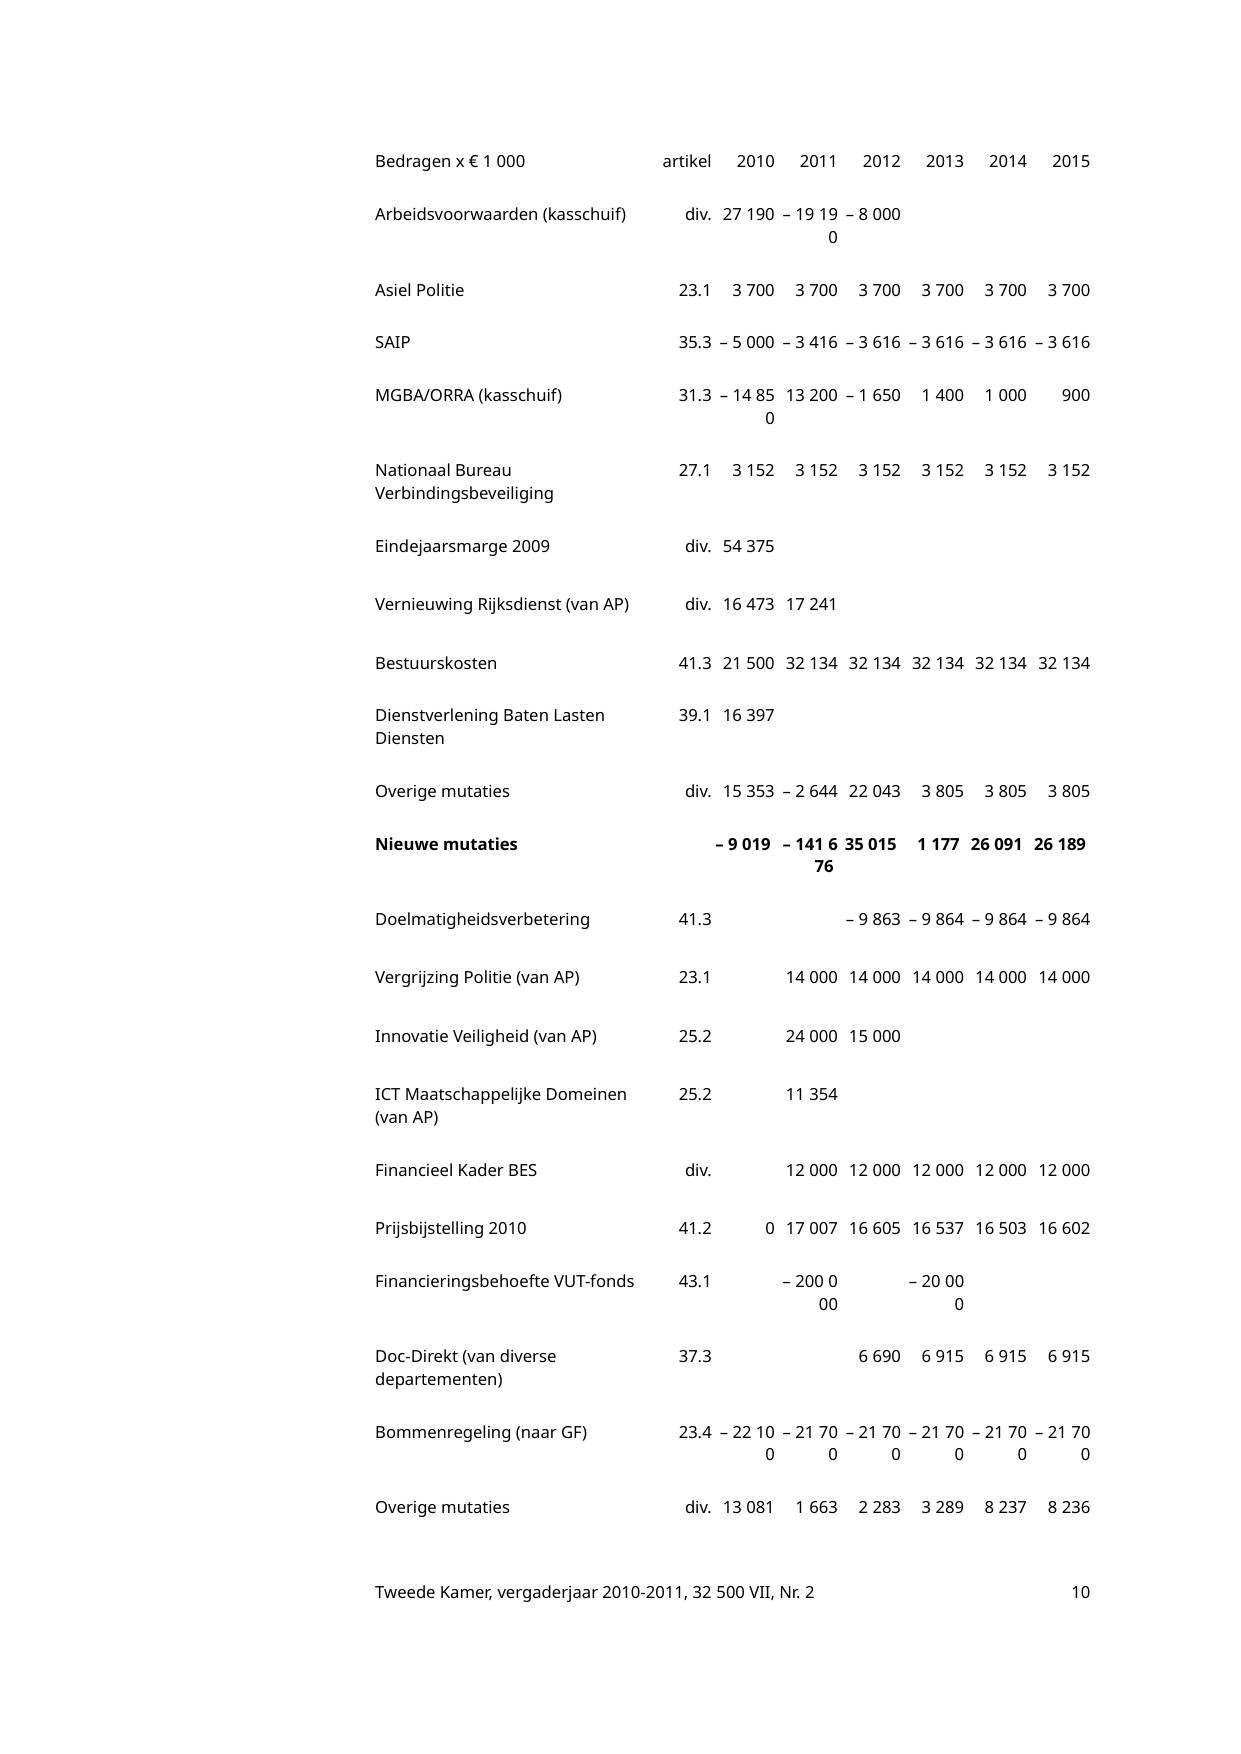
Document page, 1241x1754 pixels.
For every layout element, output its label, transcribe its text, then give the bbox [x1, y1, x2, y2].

table_header 2012 [838, 150, 901, 203]
table_cell [775, 534, 838, 593]
table_cell Overige mutaties [375, 1496, 648, 1548]
table_cell SAIP [375, 331, 648, 383]
table_cell [711, 1024, 774, 1083]
table_cell [964, 1024, 1027, 1083]
table_cell [901, 1024, 964, 1083]
table_cell – 3 616 [838, 331, 901, 383]
table_cell Nationaal Bureau Verbindingsbeveiliging [375, 459, 648, 534]
table_cell 3 152 [838, 459, 901, 534]
table_cell 23.1 [648, 278, 711, 331]
table_cell [711, 1345, 774, 1420]
table_cell – 9 019 [711, 832, 774, 907]
table_cell 15 353 [711, 779, 774, 832]
table_cell [711, 1158, 774, 1217]
table_cell Asiel Politie [375, 278, 648, 331]
table_cell div. [648, 1496, 711, 1548]
table_cell – 22 100 [711, 1420, 774, 1496]
table_cell 900 [1027, 384, 1090, 459]
table_cell [1027, 593, 1090, 651]
table_cell 24 000 [775, 1024, 838, 1083]
table_cell 16 503 [964, 1217, 1027, 1269]
table_cell Nieuwe mutaties [375, 832, 648, 907]
table_cell 16 473 [711, 593, 774, 651]
table_cell div. [648, 203, 711, 278]
table_cell [838, 534, 901, 593]
table_cell 8 236 [1027, 1496, 1090, 1548]
table_cell [838, 704, 901, 779]
table_cell 25.2 [648, 1083, 711, 1158]
table_cell [964, 1083, 1027, 1158]
table_cell 22 043 [838, 779, 901, 832]
table_cell 14 000 [901, 966, 964, 1024]
table_cell 23.4 [648, 1420, 711, 1496]
table_cell 12 000 [1027, 1158, 1090, 1217]
table_cell 32 134 [964, 651, 1027, 704]
table_cell div. [648, 1158, 711, 1217]
table_cell 27 190 [711, 203, 774, 278]
table_cell 6 915 [901, 1345, 964, 1420]
table_cell 3 700 [964, 278, 1027, 331]
table_cell 12 000 [838, 1158, 901, 1217]
table_cell – 3 616 [964, 331, 1027, 383]
table_cell [1027, 1269, 1090, 1345]
table_cell 43.1 [648, 1269, 711, 1345]
table_cell 35 015 [838, 832, 901, 907]
table_cell 3 700 [775, 278, 838, 331]
table_cell 26 091 [964, 832, 1027, 907]
table_cell – 3 616 [901, 331, 964, 383]
table_cell Financieringsbehoefte VUT-fonds [375, 1269, 648, 1345]
table_cell 41.3 [648, 908, 711, 966]
table_cell [964, 534, 1027, 593]
table_cell – 21 700 [1027, 1420, 1090, 1496]
table_cell [648, 832, 711, 907]
table_cell Doelmatigheidsverbetering [375, 908, 648, 966]
table_cell [964, 203, 1027, 278]
table_cell 3 152 [1027, 459, 1090, 534]
table_cell 6 915 [964, 1345, 1027, 1420]
table_cell – 14 850 [711, 384, 774, 459]
table_cell 3 700 [901, 278, 964, 331]
table_cell Arbeidsvoorwaarden (kasschuif) [375, 203, 648, 278]
table_cell 41.2 [648, 1217, 711, 1269]
table_cell 8 237 [964, 1496, 1027, 1548]
table_cell 14 000 [964, 966, 1027, 1024]
table_cell – 3 416 [775, 331, 838, 383]
table_cell 3 289 [901, 1496, 964, 1548]
table_cell – 5 000 [711, 331, 774, 383]
table_cell 16 602 [1027, 1217, 1090, 1269]
table_cell Doc-Direkt (van diverse departementen) [375, 1345, 648, 1420]
table_cell MGBA/ORRA (kasschuif) [375, 384, 648, 459]
table_cell 3 152 [901, 459, 964, 534]
table_cell 17 241 [775, 593, 838, 651]
table_cell [775, 704, 838, 779]
table_cell 0 [711, 1217, 774, 1269]
table_cell 27.1 [648, 459, 711, 534]
table_cell [901, 593, 964, 651]
table_header 2011 [775, 150, 838, 203]
table_cell [901, 203, 964, 278]
table_cell – 200 000 [775, 1269, 838, 1345]
table_cell [838, 1083, 901, 1158]
table_cell 6 915 [1027, 1345, 1090, 1420]
table_cell 16 537 [901, 1217, 964, 1269]
table_cell [1027, 1083, 1090, 1158]
table_cell Innovatie Veiligheid (van AP) [375, 1024, 648, 1083]
table_cell 13 200 [775, 384, 838, 459]
table_cell [964, 593, 1027, 651]
table_cell div. [648, 779, 711, 832]
table_cell Eindejaarsmarge 2009 [375, 534, 648, 593]
table_cell 32 134 [838, 651, 901, 704]
table_cell [711, 966, 774, 1024]
table_cell 16 605 [838, 1217, 901, 1269]
table_cell [711, 1269, 774, 1345]
table_cell – 3 616 [1027, 331, 1090, 383]
table_cell 3 700 [711, 278, 774, 331]
table_cell 17 007 [775, 1217, 838, 1269]
table_cell 6 690 [838, 1345, 901, 1420]
table_header artikel [648, 150, 711, 203]
table_cell – 19 190 [775, 203, 838, 278]
table_cell – 8 000 [838, 203, 901, 278]
table_cell – 20 000 [901, 1269, 964, 1345]
table_cell 39.1 [648, 704, 711, 779]
table_cell 32 134 [1027, 651, 1090, 704]
table_cell [964, 704, 1027, 779]
table_cell 14 000 [1027, 966, 1090, 1024]
table_cell ICT Maatschappelijke Domeinen (van AP) [375, 1083, 648, 1158]
table_cell div. [648, 534, 711, 593]
table_cell 32 134 [775, 651, 838, 704]
table_cell 3 152 [711, 459, 774, 534]
table_cell – 21 700 [901, 1420, 964, 1496]
table_cell Bestuurskosten [375, 651, 648, 704]
table_cell 11 354 [775, 1083, 838, 1158]
table_cell 23.1 [648, 966, 711, 1024]
table_cell 14 000 [838, 966, 901, 1024]
table_cell [775, 1345, 838, 1420]
table_cell 12 000 [964, 1158, 1027, 1217]
table_header 2014 [964, 150, 1027, 203]
table_cell 31.3 [648, 384, 711, 459]
table_header 2010 [711, 150, 774, 203]
table_cell [711, 1083, 774, 1158]
table_cell 3 152 [964, 459, 1027, 534]
table_cell 41.3 [648, 651, 711, 704]
table_cell – 9 864 [964, 908, 1027, 966]
table_cell 3 805 [1027, 779, 1090, 832]
table_cell Vernieuwing Rijksdienst (van AP) [375, 593, 648, 651]
table_cell – 141 676 [775, 832, 838, 907]
table_cell 25.2 [648, 1024, 711, 1083]
table_cell 16 397 [711, 704, 774, 779]
table_cell [775, 908, 838, 966]
table_cell [1027, 1024, 1090, 1083]
table_cell [711, 908, 774, 966]
table_cell 35.3 [648, 331, 711, 383]
table_cell [1027, 203, 1090, 278]
table_cell – 9 864 [901, 908, 964, 966]
table_cell 12 000 [901, 1158, 964, 1217]
table_cell 15 000 [838, 1024, 901, 1083]
table_cell [964, 1269, 1027, 1345]
table_cell – 2 644 [775, 779, 838, 832]
table_cell 3 152 [775, 459, 838, 534]
table_cell [901, 534, 964, 593]
table_header Bedragen x € 1 000 [375, 150, 648, 203]
table_cell Financieel Kader BES [375, 1158, 648, 1217]
table_cell 54 375 [711, 534, 774, 593]
table_cell [1027, 704, 1090, 779]
table_cell Overige mutaties [375, 779, 648, 832]
table_cell 3 700 [838, 278, 901, 331]
table_cell 21 500 [711, 651, 774, 704]
table_cell 3 700 [1027, 278, 1090, 331]
table_cell Vergrijzing Politie (van AP) [375, 966, 648, 1024]
table_cell 1 663 [775, 1496, 838, 1548]
table_cell Dienstverlening Baten Lasten Diensten [375, 704, 648, 779]
table_cell Bommenregeling (naar GF) [375, 1420, 648, 1496]
table_cell 12 000 [775, 1158, 838, 1217]
table_cell 1 000 [964, 384, 1027, 459]
table_cell – 21 700 [838, 1420, 901, 1496]
table_cell [1027, 534, 1090, 593]
table_cell 3 805 [964, 779, 1027, 832]
table_cell [838, 1269, 901, 1345]
table_cell 14 000 [775, 966, 838, 1024]
table_cell Prijsbijstelling 2010 [375, 1217, 648, 1269]
table_cell [901, 1083, 964, 1158]
table_cell div. [648, 593, 711, 651]
table_cell – 9 864 [1027, 908, 1090, 966]
table_cell [901, 704, 964, 779]
table_cell [838, 593, 901, 651]
table_cell – 9 863 [838, 908, 901, 966]
table_cell 3 805 [901, 779, 964, 832]
table_cell 13 081 [711, 1496, 774, 1548]
table_header 2013 [901, 150, 964, 203]
table_cell – 21 700 [964, 1420, 1027, 1496]
table_cell 1 177 [901, 832, 964, 907]
table_cell 2 283 [838, 1496, 901, 1548]
table_cell 1 400 [901, 384, 964, 459]
table_cell – 21 700 [775, 1420, 838, 1496]
table_header 2015 [1027, 150, 1090, 203]
table_cell 37.3 [648, 1345, 711, 1420]
table_cell – 1 650 [838, 384, 901, 459]
table_cell 32 134 [901, 651, 964, 704]
table_cell 26 189 [1027, 832, 1090, 907]
